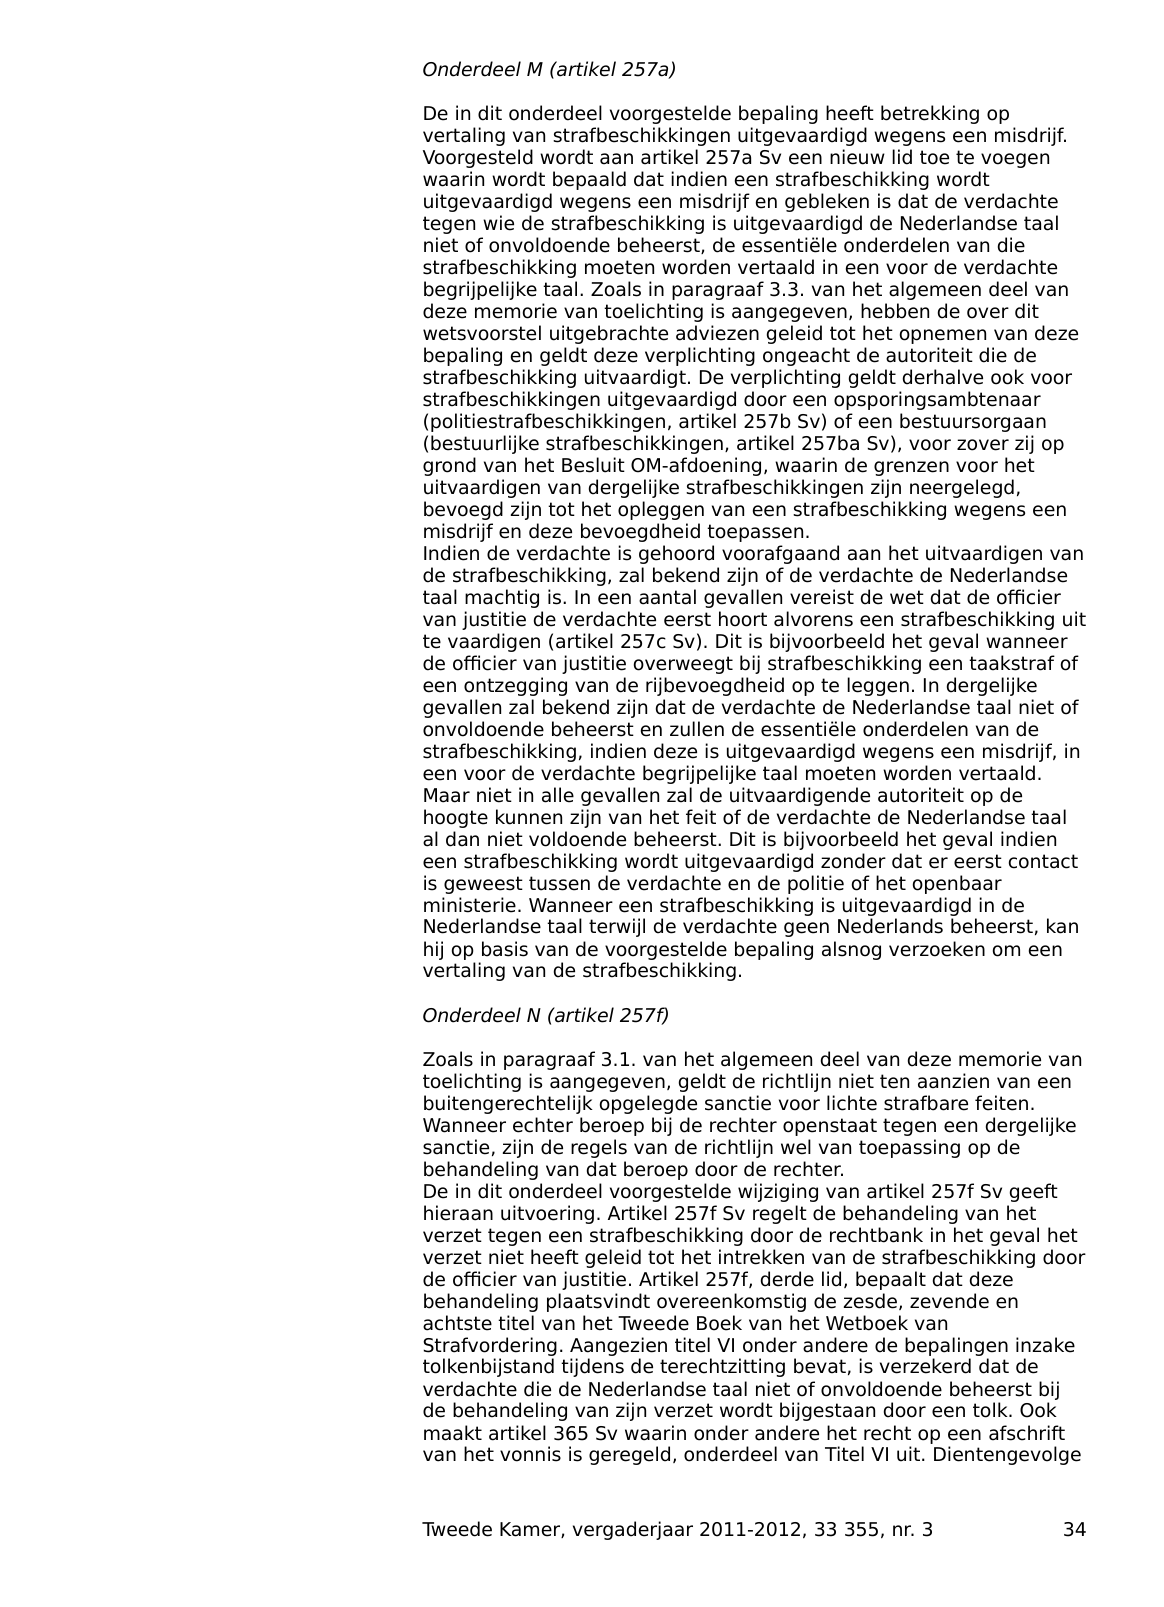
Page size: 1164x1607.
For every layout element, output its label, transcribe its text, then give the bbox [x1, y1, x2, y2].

text Indien de verdachte is gehoord voorafgaand aan het uitvaardigen van de strafbeschikking, zal bekend zijn of de verdachte de Nederlandse taal machtig is. In een aantal gevallen vereist de wet dat de officier van justitie de verdachte eerst hoort alvorens een strafbeschikking uit te vaardigen (artikel 257c Sv). Dit is bijvoorbeeld het geval wanneer de officier van justitie overweegt bij strafbeschikking een taakstraf of een ontzegging van de rijbevoegdheid op te leggen. In dergelijke gevallen zal bekend zijn dat de verdachte de Nederlandse taal niet of onvoldoende beheerst en zullen de essentiële onderdelen van de strafbeschikking, indien deze is uitgevaardigd wegens een misdrijf, in een voor de verdachte begrijpelijke taal moeten worden vertaald. [422, 543, 1087, 784]
text De in dit onderdeel voorgestelde bepaling heeft betrekking op vertaling van strafbeschikkingen uitgevaardigd wegens een misdrijf. Voorgesteld wordt aan artikel 257a Sv een nieuw lid toe te voegen waarin wordt bepaald dat indien een strafbeschikking wordt uitgevaardigd wegens een misdrijf en gebleken is dat de verdachte tegen wie de strafbeschikking is uitgevaardigd de Nederlandse taal niet of onvoldoende beheerst, de essentiële onderdelen van die strafbeschikking moeten worden vertaald in een voor de verdachte begrijpelijke taal. Zoals in paragraaf 3.3. van het algemeen deel van deze memorie van toelichting is aangegeven, hebben de over dit wetsvoorstel uitgebrachte adviezen geleid tot het opnemen van deze bepaling en geldt deze verplichting ongeacht de autoriteit die de strafbeschikking uitvaardigt. De verplichting geldt derhalve ook voor strafbeschikkingen uitgevaardigd door een opsporingsambtenaar (politiestrafbeschikkingen, artikel 257b Sv) of een bestuursorgaan (bestuurlijke strafbeschikkingen, artikel 257ba Sv), voor zover zij op grond van het Besluit OM-afdoening, waarin de grenzen voor het uitvaardigen van dergelijke strafbeschikkingen zijn neergelegd, bevoegd zijn tot het opleggen van een strafbeschikking wegens een misdrijf en deze bevoegdheid toepassen. [422, 103, 1087, 543]
text Maar niet in alle gevallen zal de uitvaardigende autoriteit op de hoogte kunnen zijn van het feit of de verdachte de Nederlandse taal al dan niet voldoende beheerst. Dit is bijvoorbeeld het geval indien een strafbeschikking wordt uitgevaardigd zonder dat er eerst contact is geweest tussen de verdachte en de politie of het openbaar ministerie. Wanneer een strafbeschikking is uitgevaardigd in de Nederlandse taal terwijl de verdachte geen Nederlands beheerst, kan hij op basis van de voorgestelde bepaling alsnog verzoeken om een vertaling van de strafbeschikking. [422, 784, 1087, 982]
text Zoals in paragraaf 3.1. van het algemeen deel van deze memorie van toelichting is aangegeven, geldt de richtlijn niet ten aanzien van een buitengerechtelijk opgelegde sanctie voor lichte strafbare feiten. Wanneer echter beroep bij de rechter openstaat tegen een dergelijke sanctie, zijn de regels van de richtlijn wel van toepassing op de behandeling van dat beroep door de rechter. [422, 1049, 1087, 1181]
text De in dit onderdeel voorgestelde wijziging van artikel 257f Sv geeft hieraan uitvoering. Artikel 257f Sv regelt de behandeling van het verzet tegen een strafbeschikking door de rechtbank in het geval het verzet niet heeft geleid tot het intrekken van de strafbeschikking door de officier van justitie. Artikel 257f, derde lid, bepaalt dat deze behandeling plaatsvindt overeenkomstig de zesde, zevende en achtste titel van het Tweede Boek van het Wetboek van Strafvordering. Aangezien titel VI onder andere de bepalingen inzake tolkenbijstand tijdens de terechtzitting bevat, is verzekerd dat de verdachte die de Nederlandse taal niet of onvoldoende beheerst bij de behandeling van zijn verzet wordt bijgestaan door een tolk. Ook maakt artikel 365 Sv waarin onder andere het recht op een afschrift van het vonnis is geregeld, onderdeel van Titel VI uit. Dientengevolge [422, 1181, 1087, 1466]
subtitle Onderdeel N (artikel 257f) [422, 1004, 1087, 1027]
subtitle Onderdeel M (artikel 257a) [422, 59, 1087, 81]
